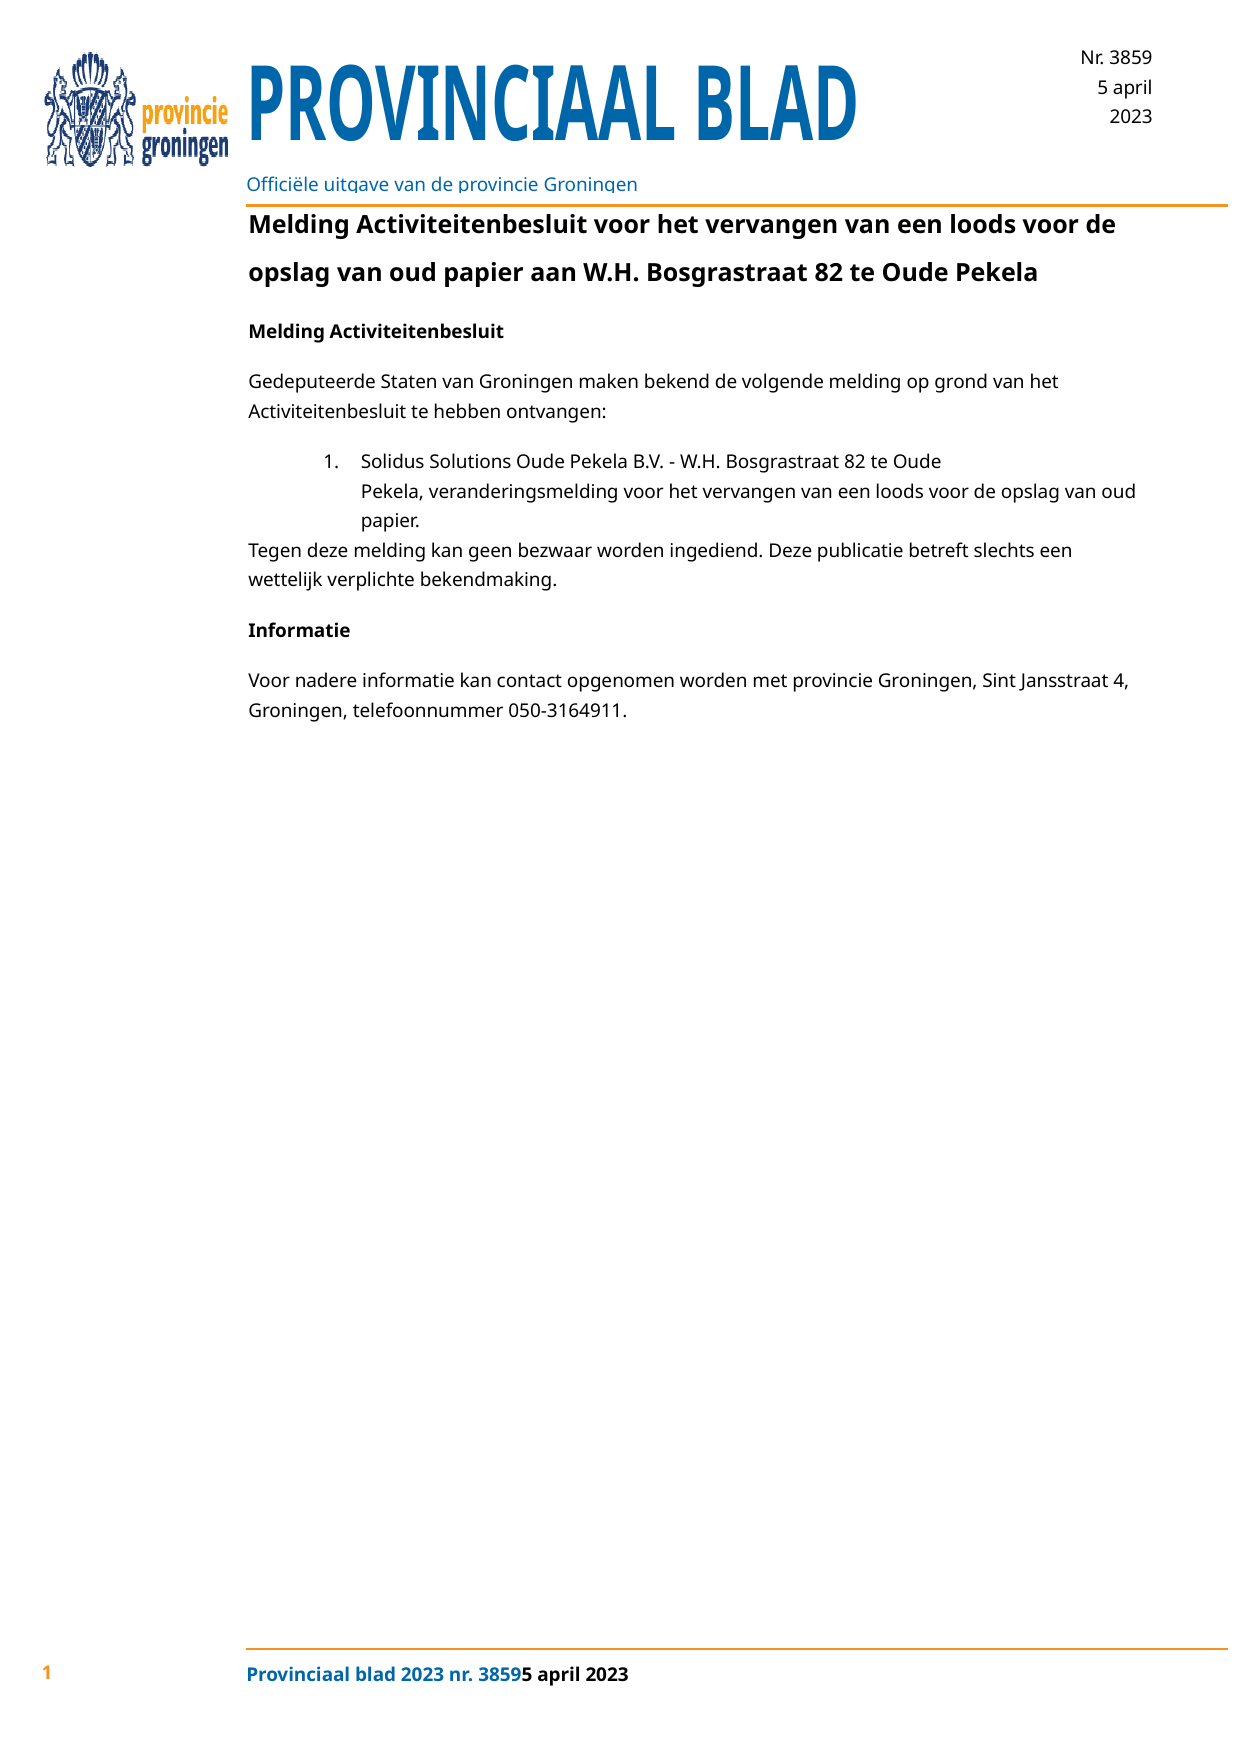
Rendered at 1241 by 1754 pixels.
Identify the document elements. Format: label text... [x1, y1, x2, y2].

list Solidus Solutions Oude Pekela B.V. - W.H. Bosgrastraat 82 te Oude Pekela, veranderingsmelding voor het vervangen van een loods voor de opslag van oud papier. [323, 448, 1152, 533]
text Gedeputeerde Staten van Groningen maken bekend de volgende melding op grond van het Activiteitenbesluit te hebben ontvangen: [248, 368, 1152, 424]
text Voor nadere informatie kan contact opgenomen worden met provincie Groningen, Sint Jansstraat 4, Groningen, telefoonnummer 050-3164911. [248, 667, 1152, 723]
text Melding Activiteitenbesluit voor het vervangen van een loods voor de opslag van oud papier aan W.H. Bosgrastraat 82 te Oude Pekela [248, 207, 1152, 288]
text Informatie [248, 617, 1152, 643]
text Tegen deze melding kan geen bezwaar worden ingediend. Deze publicatie betreft slechts een wettelijk verplichte bekendmaking. [248, 537, 1152, 592]
picture [41, 47, 231, 172]
text Melding Activiteitenbesluit [248, 318, 1152, 344]
